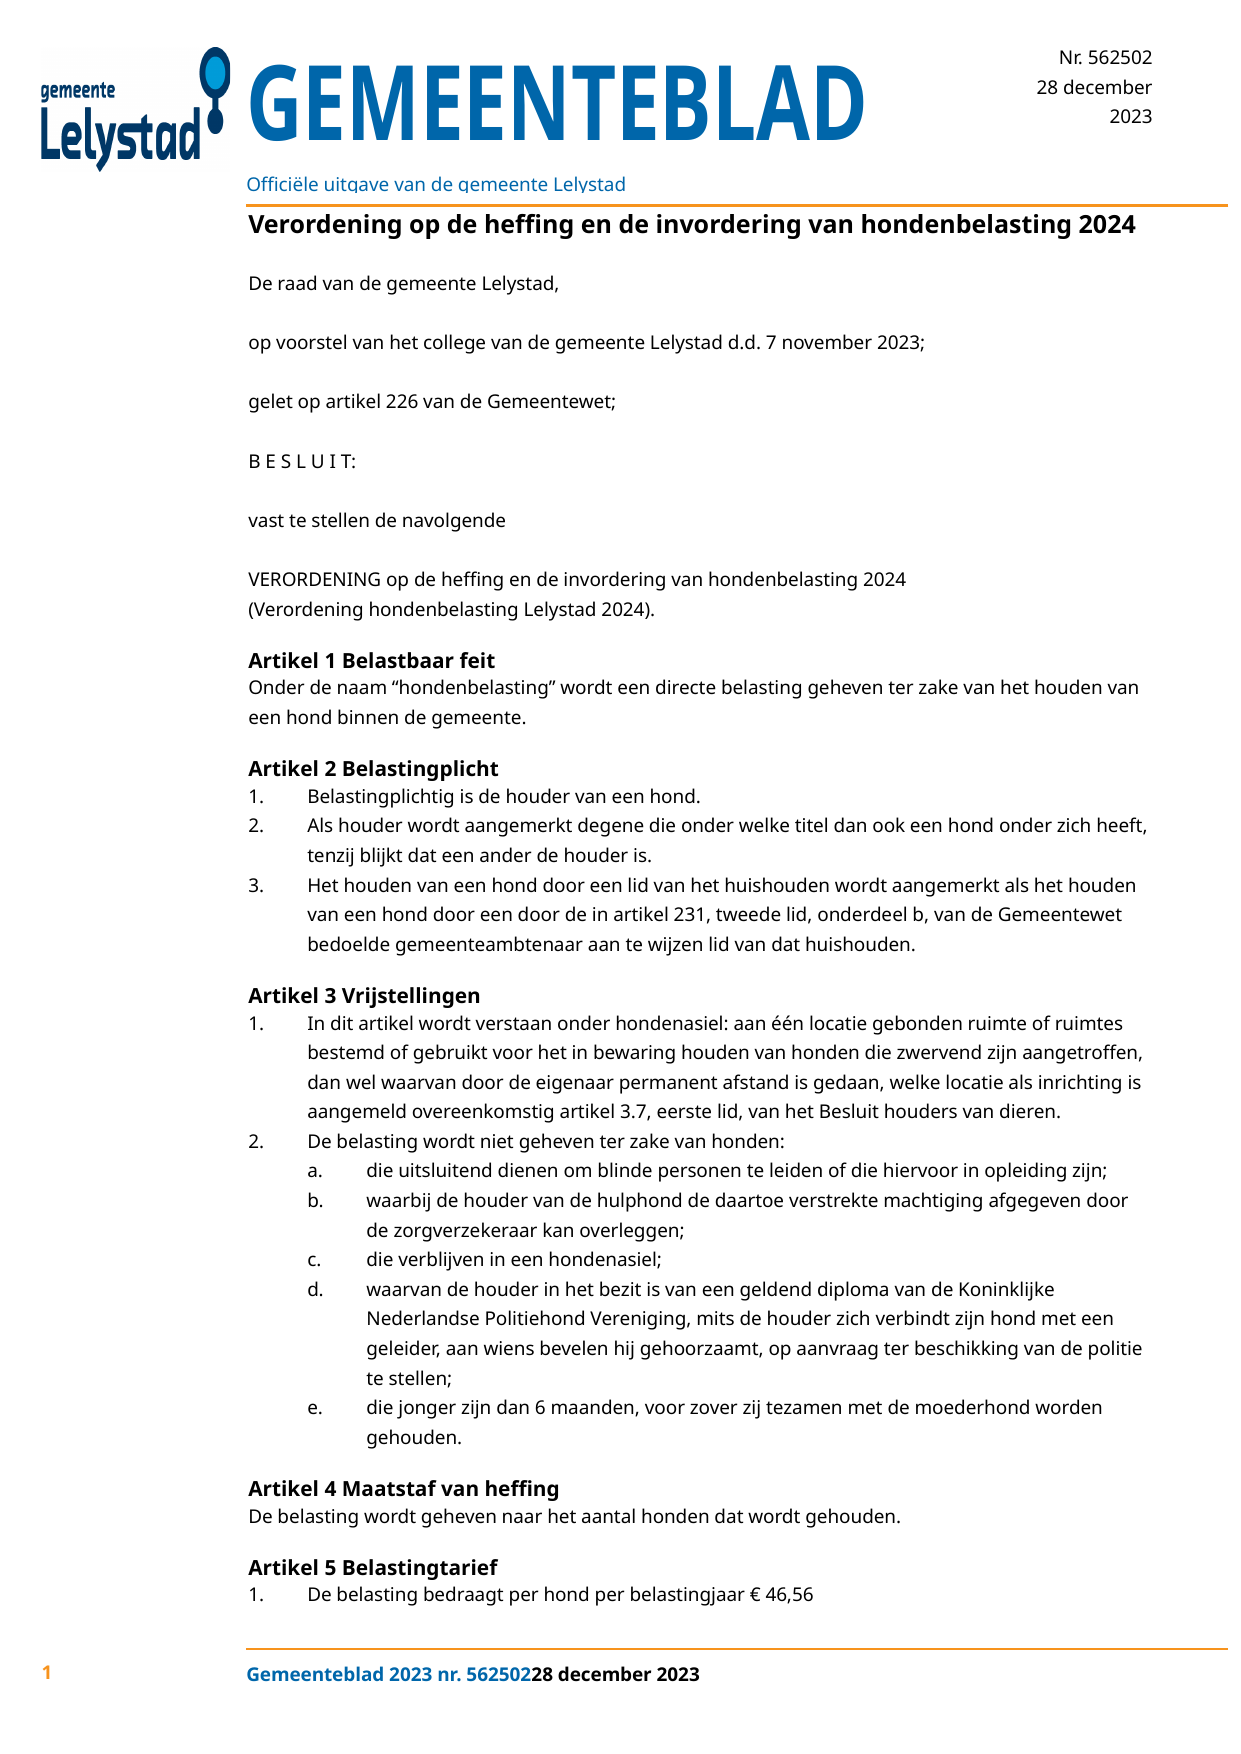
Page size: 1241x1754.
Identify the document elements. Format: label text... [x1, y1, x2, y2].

list die uitsluitend dienen om blinde personen te leiden of die hiervoor in opleiding zijn; [307, 1158, 1152, 1183]
text Artikel 5 Belastingtarief [248, 1553, 1152, 1582]
text Verordening op de heffing en de invordering van hondenbelasting 2024 [248, 207, 1152, 241]
list waarbij de houder van de hulphond de daartoe verstrekte machtiging afgegeven door de zorgverzekeraar kan overleggen; [307, 1187, 1152, 1243]
list waarvan de houder in het bezit is van een geldend diploma van de Koninklijke Nederlandse Politiehond Vereniging, mits de houder zich verbindt zijn hond met een geleider, aan wiens bevelen hij gehoorzaamt, op aanvraag ter beschikking van de politie te stellen; [307, 1276, 1152, 1391]
list Belastingplichtig is de houder van een hond. [248, 783, 1152, 809]
text (Verordening hondenbelasting Lelystad 2024). [248, 596, 1152, 621]
text op voorstel van het college van de gemeente Lelystad d.d. 7 november 2023; [248, 329, 1152, 355]
text vast te stellen de navolgende [248, 507, 1152, 533]
text B E S L U I T: [248, 448, 1152, 473]
list In dit artikel wordt verstaan onder hondenasiel: aan één locatie gebonden ruimte of ruimtes bestemd of gebruikt voor het in bewaring houden van honden die zwervend zijn aangetroffen, dan wel waarvan door de eigenaar permanent afstand is gedaan, welke locatie als inrichting is aangemeld overeenkomstig artikel 3.7, eerste lid, van het Besluit houders van dieren. [248, 1010, 1152, 1124]
text Artikel 2 Belastingplicht [248, 754, 1152, 783]
text Onder de naam “hondenbelasting” wordt een directe belasting geheven ter zake van het houden van een hond binnen de gemeente. [248, 674, 1152, 730]
text VERORDENING op de heffing en de invordering van hondenbelasting 2024 [248, 566, 1152, 592]
list Als houder wordt aangemerkt degene die onder welke titel dan ook een hond onder zich heeft, tenzij blijkt dat een ander de houder is. [248, 813, 1152, 868]
text Artikel 4 Maatstaf van heffing [248, 1474, 1152, 1503]
text De raad van de gemeente Lelystad, [248, 270, 1152, 296]
text Artikel 1 Belastbaar feit [248, 646, 1152, 674]
picture [41, 47, 231, 172]
list die jonger zijn dan 6 maanden, voor zover zij tezamen met de moederhond worden gehouden. [307, 1394, 1152, 1450]
list De belasting wordt niet geheven ter zake van honden: [248, 1128, 1152, 1154]
text Artikel 3 Vrijstellingen [248, 981, 1152, 1010]
list De belasting bedraagt per hond per belastingjaar € 46,56 [248, 1582, 1152, 1607]
list Het houden van een hond door een lid van het huishouden wordt aangemerkt als het houden van een hond door een door de in artikel 231, tweede lid, onderdeel b, van de Gemeentewet bedoelde gemeenteambtenaar aan te wijzen lid van dat huishouden. [248, 872, 1152, 957]
text De belasting wordt geheven naar het aantal honden dat wordt gehouden. [248, 1503, 1152, 1528]
text gelet op artikel 226 van de Gemeentewet; [248, 389, 1152, 414]
list die verblijven in een hondenasiel; [307, 1246, 1152, 1272]
